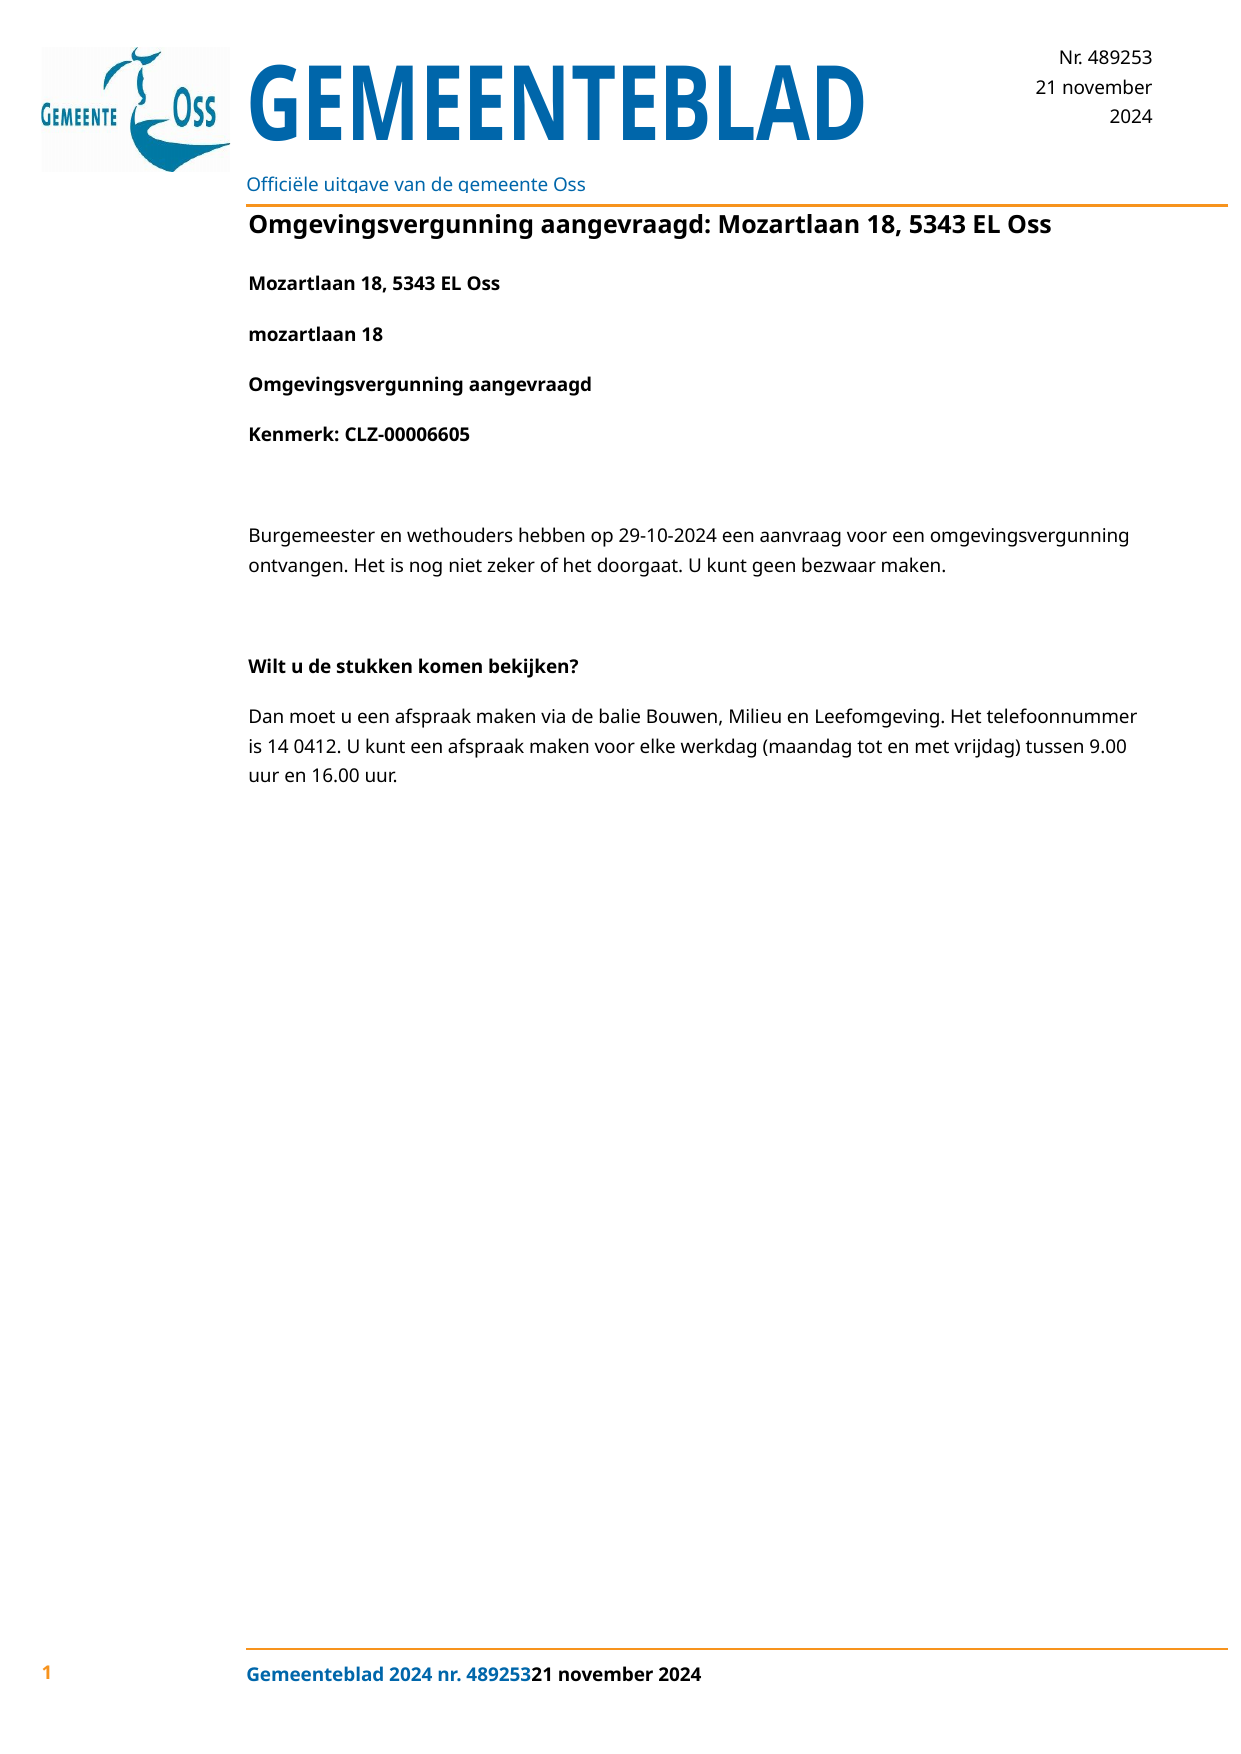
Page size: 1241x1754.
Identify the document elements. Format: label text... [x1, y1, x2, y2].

picture [41, 47, 231, 172]
text Omgevingsvergunning aangevraagd: Mozartlaan 18, 5343 EL Oss [248, 207, 1152, 241]
text Wilt u de stukken komen bekijken? [248, 653, 1152, 678]
text Burgemeester en wethouders hebben op 29-10-2024 een aanvraag voor een omgevingsvergunning ontvangen. Het is nog niet zeker of het doorgaat. U kunt geen bezwaar maken. [248, 522, 1152, 578]
text mozartlaan 18 [248, 321, 1152, 346]
text Kenmerk: CLZ-00006605 [248, 422, 1152, 447]
text Dan moet u een afspraak maken via de balie Bouwen, Milieu en Leefomgeving. Het telefoonnummer is 14 0412. U kunt een afspraak maken voor elke werkdag (maandag tot en met vrijdag) tussen 9.00 uur en 16.00 uur. [248, 703, 1152, 788]
text Mozartlaan 18, 5343 EL Oss [248, 270, 1152, 296]
text Omgevingsvergunning aangevraagd [248, 371, 1152, 397]
